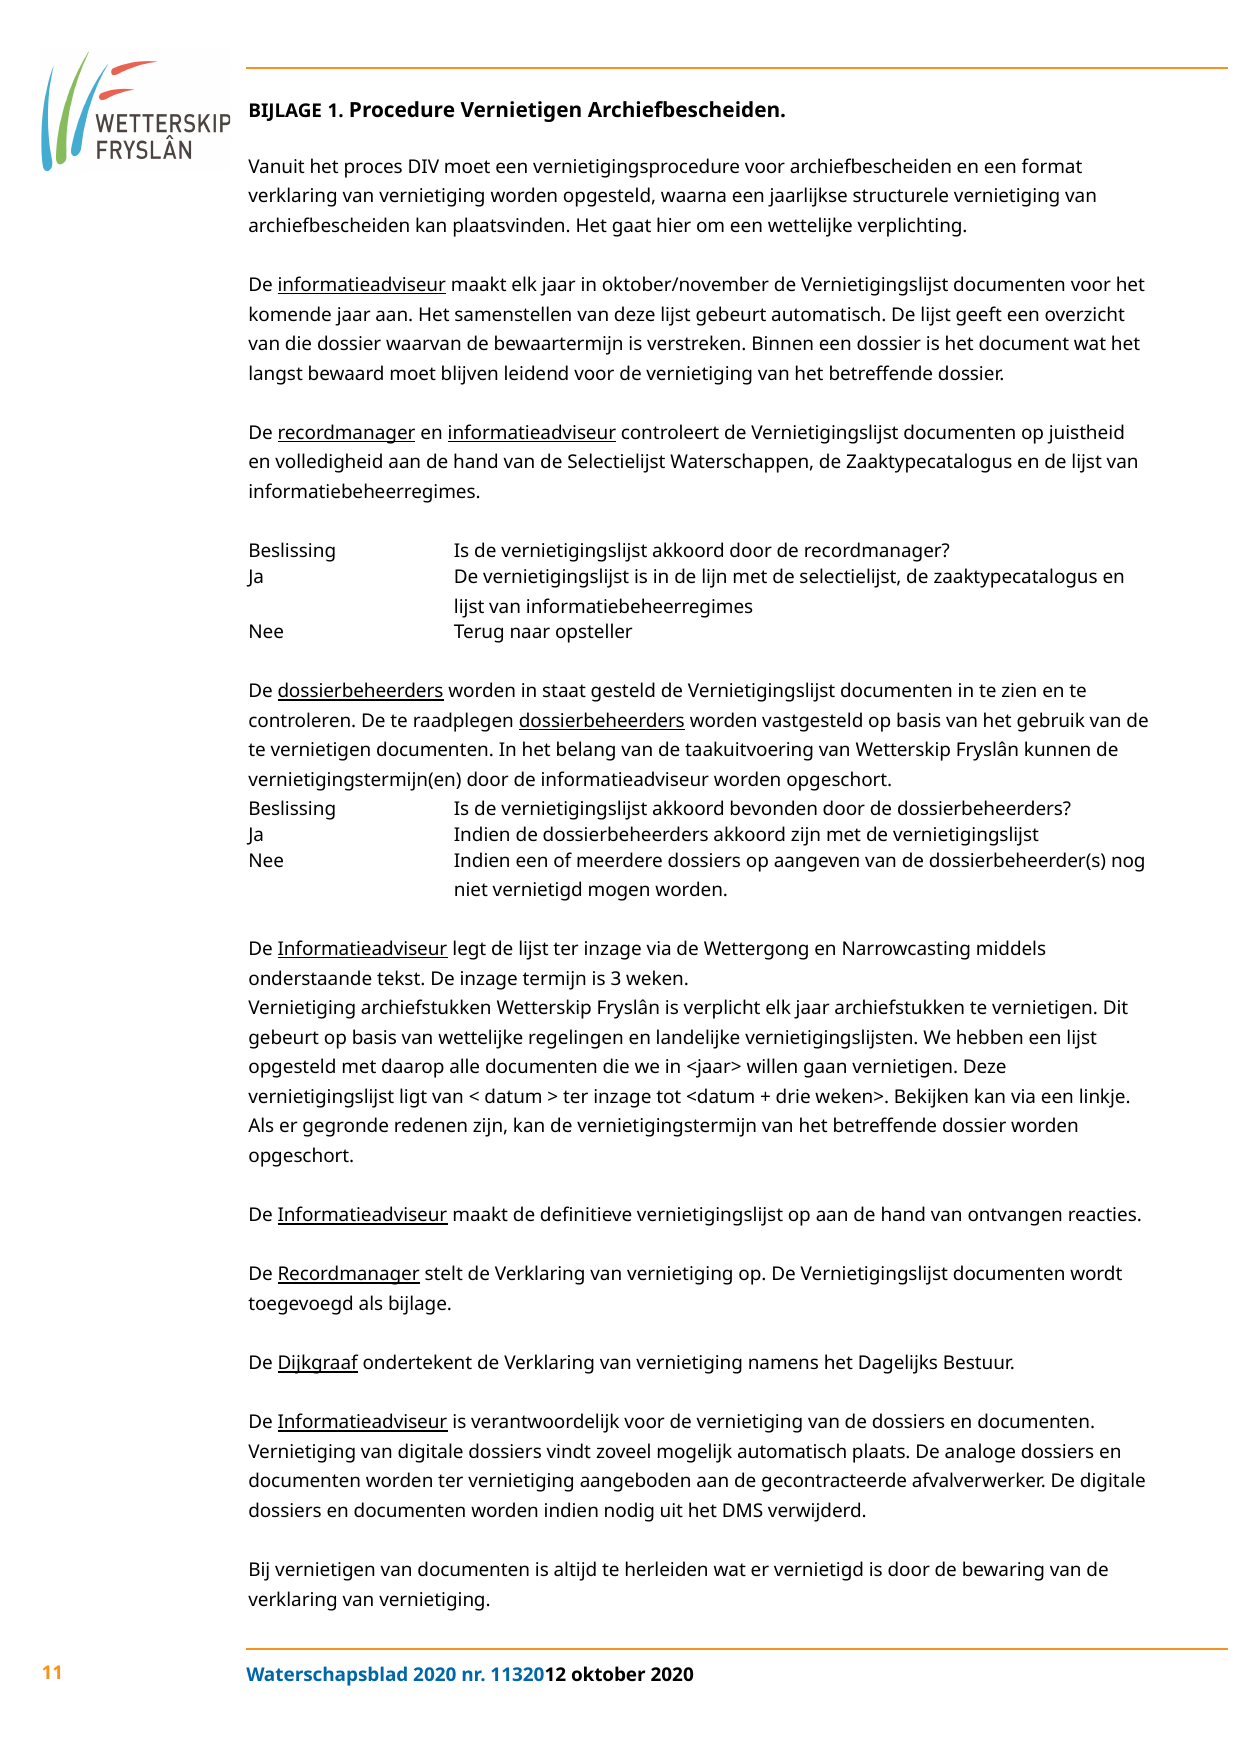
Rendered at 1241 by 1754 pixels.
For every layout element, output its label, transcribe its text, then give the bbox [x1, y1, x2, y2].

table_header Beslissing [248, 538, 454, 563]
table_cell Terug naar opsteller [454, 619, 1152, 644]
table_cell Ja [248, 563, 454, 619]
table_cell Nee [248, 619, 454, 644]
table_header Beslissing [248, 796, 454, 821]
text De Recordmanager stelt de Verklaring van vernietiging op. De Vernietigingslijst documenten wordt toegevoegd als bijlage. [248, 1261, 1152, 1316]
text De dossierbeheerders worden in staat gesteld de Vernietigingslijst documenten in te zien en te controleren. De te raadplegen dossierbeheerders worden vastgesteld op basis van het gebruik van de te vernietigen documenten. In het belang van de taakuitvoering van Wetterskip Fryslân kunnen de vernietigingstermijn(en) door de informatieadviseur worden opgeschort. [248, 677, 1152, 792]
table_cell Ja [248, 821, 454, 847]
table_cell De vernietigingslijst is in de lijn met de selectielijst, de zaaktypecatalogus en lijst van informatiebeheerregimes [454, 563, 1152, 619]
text De Informatieadviseur maakt de definitieve vernietigingslijst op aan de hand van ontvangen reacties. [248, 1201, 1152, 1227]
text De recordmanager en informatieadviseur controleert de Vernietigingslijst documenten op juistheid en volledigheid aan de hand van de Selectielijst Waterschappen, de Zaaktypecatalogus en de lijst van informatiebeheerregimes. [248, 419, 1152, 504]
table_cell Indien de dossierbeheerders akkoord zijn met de vernietigingslijst [454, 821, 1152, 847]
text De informatieadviseur maakt elk jaar in oktober/november de Vernietigingslijst documenten voor het komende jaar aan. Het samenstellen van deze lijst gebeurt automatisch. De lijst geeft een overzicht van die dossier waarvan de bewaartermijn is verstreken. Binnen een dossier is het document wat het langst bewaard moet blijven leidend voor de vernietiging van het betreffende dossier. [248, 271, 1152, 386]
text Bij vernietigen van documenten is altijd te herleiden wat er vernietigd is door de bewaring van de verklaring van vernietiging. [248, 1556, 1152, 1612]
text BIJLAGE 1. Procedure Vernietigen Archiefbescheiden. [248, 95, 1152, 123]
text De Informatieadviseur is verantwoordelijk voor de vernietiging van de dossiers en documenten. Vernietiging van digitale dossiers vindt zoveel mogelijk automatisch plaats. De analoge dossiers en documenten worden ter vernietiging aangeboden aan de gecontracteerde afvalverwerker. De digitale dossiers en documenten worden indien nodig uit het DMS verwijderd. [248, 1408, 1152, 1523]
text De Informatieadviseur legt de lijst ter inzage via de Wettergong en Narrowcasting middels onderstaande tekst. De inzage termijn is 3 weken. [248, 935, 1152, 991]
table_cell Nee [248, 847, 454, 902]
table_header Is de vernietigingslijst akkoord bevonden door de dossierbeheerders? [454, 796, 1152, 821]
table_cell Indien een of meerdere dossiers op aangeven van de dossierbeheerder(s) nog niet vernietigd mogen worden. [454, 847, 1152, 902]
picture [41, 47, 231, 172]
text Vernietiging archiefstukken Wetterskip Fryslân is verplicht elk jaar archiefstukken te vernietigen. Dit gebeurt op basis van wettelijke regelingen en landelijke vernietigingslijsten. We hebben een lijst opgesteld met daarop alle documenten die we in <jaar> willen gaan vernietigen. Deze vernietigingslijst ligt van < datum > ter inzage tot <datum + drie weken>. Bekijken kan via een linkje. Als er gegronde redenen zijn, kan de vernietigingstermijn van het betreffende dossier worden opgeschort. [248, 994, 1152, 1168]
table_header Is de vernietigingslijst akkoord door de recordmanager? [454, 538, 1152, 563]
text De Dijkgraaf ondertekent de Verklaring van vernietiging namens het Dagelijks Bestuur. [248, 1349, 1152, 1375]
text Vanuit het proces DIV moet een vernietigingsprocedure voor archiefbescheiden en een format verklaring van vernietiging worden opgesteld, waarna een jaarlijkse structurele vernietiging van archiefbescheiden kan plaatsvinden. Het gaat hier om een wettelijke verplichting. [248, 153, 1152, 238]
